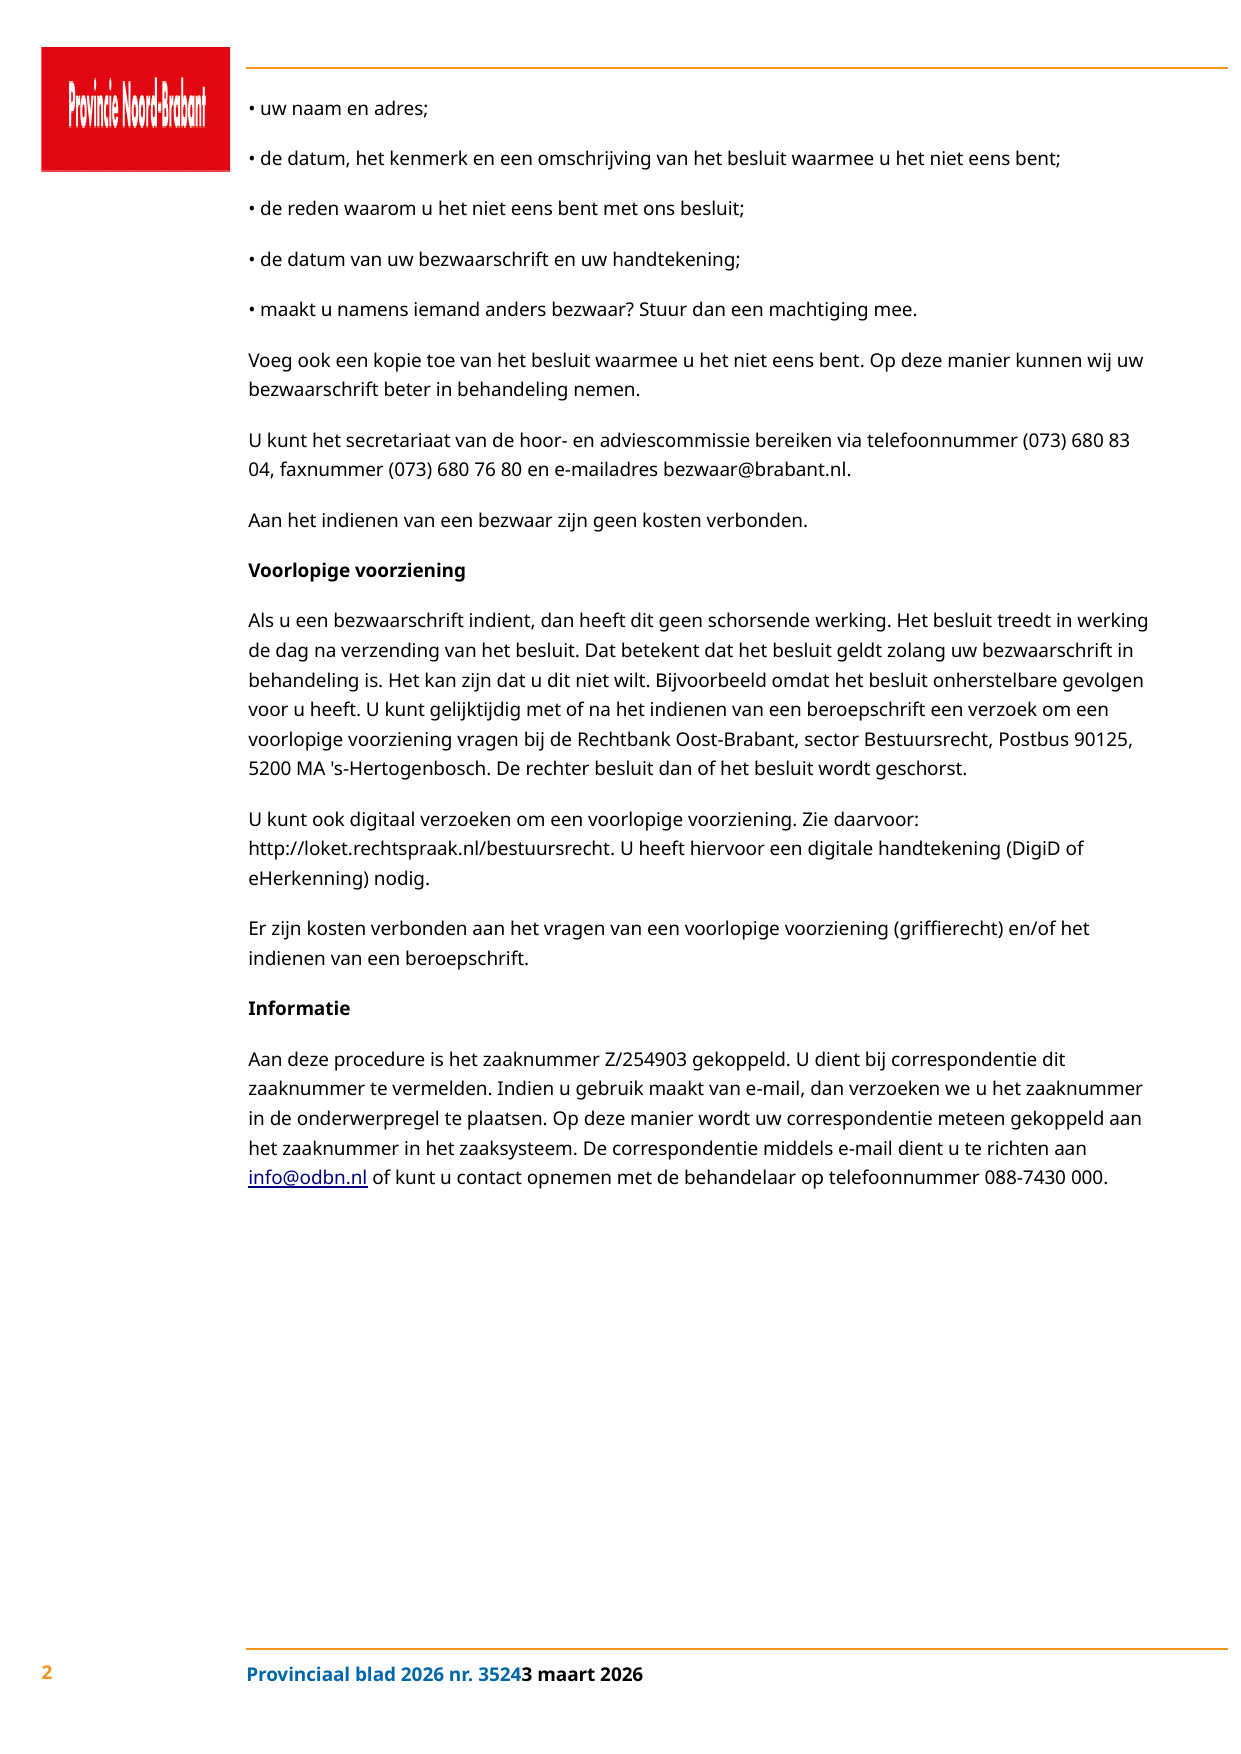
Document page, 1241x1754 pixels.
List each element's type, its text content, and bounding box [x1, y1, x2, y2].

text Voeg ook een kopie toe van het besluit waarmee u het niet eens bent. Op deze manier kunnen wij uw bezwaarschrift beter in behandeling nemen. [248, 347, 1152, 402]
text Als u een bezwaarschrift indient, dan heeft dit geen schorsende werking. Het besluit treedt in werking de dag na verzending van het besluit. Dat betekent dat het besluit geldt zolang uw bezwaarschrift in behandeling is. Het kan zijn dat u dit niet wilt. Bijvoorbeeld omdat het besluit onherstelbare gevolgen voor u heeft. U kunt gelijktijdig met of na het indienen van een beroepschrift een verzoek om een voorlopige voorziening vragen bij de Rechtbank Oost-Brabant, sector Bestuursrecht, Postbus 90125, 5200 MA 's‑Hertogenbosch. De rechter besluit dan of het besluit wordt geschorst. [248, 608, 1152, 781]
text Er zijn kosten verbonden aan het vragen van een voorlopige voorziening (griffierecht) en/of het indienen van een beroepschrift. [248, 916, 1152, 971]
picture [41, 47, 231, 172]
text • maakt u namens iemand anders bezwaar? Stuur dan een machtiging mee. [248, 296, 1152, 322]
text • uw naam en adres; [248, 95, 1152, 121]
text • de reden waarom u het niet eens bent met ons besluit; [248, 196, 1152, 221]
text Aan het indienen van een bezwaar zijn geen kosten verbonden. [248, 507, 1152, 533]
text Aan deze procedure is het zaaknummer Z/254903 gekoppeld. U dient bij correspondentie dit zaaknummer te vermelden. Indien u gebruik maakt van e-mail, dan verzoeken we u het zaaknummer in de onderwerpregel te plaatsen. Op deze manier wordt uw correspondentie meteen gekoppeld aan het zaaknummer in het zaaksysteem. De correspondentie middels e-mail dient u te richten aan info@odbn.nl of kunt u contact opnemen met de behandelaar op telefoonnummer 088-7430 000. [248, 1046, 1152, 1190]
text U kunt het secretariaat van de hoor- en adviescommissie bereiken via telefoonnummer (073) 680 83 04, faxnummer (073) 680 76 80 en e-mailadres bezwaar@brabant.nl. [248, 427, 1152, 482]
text Informatie [248, 996, 1152, 1021]
text • de datum van uw bezwaarschrift en uw handtekening; [248, 246, 1152, 272]
text U kunt ook digitaal verzoeken om een voorlopige voorziening. Zie daarvoor: http://loket.rechtspraak.nl/bestuursrecht. U heeft hiervoor een digitale handtekening (DigiD of eHerkenning) nodig. [248, 806, 1152, 891]
text • de datum, het kenmerk en een omschrijving van het besluit waarmee u het niet eens bent; [248, 145, 1152, 171]
text Voorlopige voorziening [248, 557, 1152, 583]
